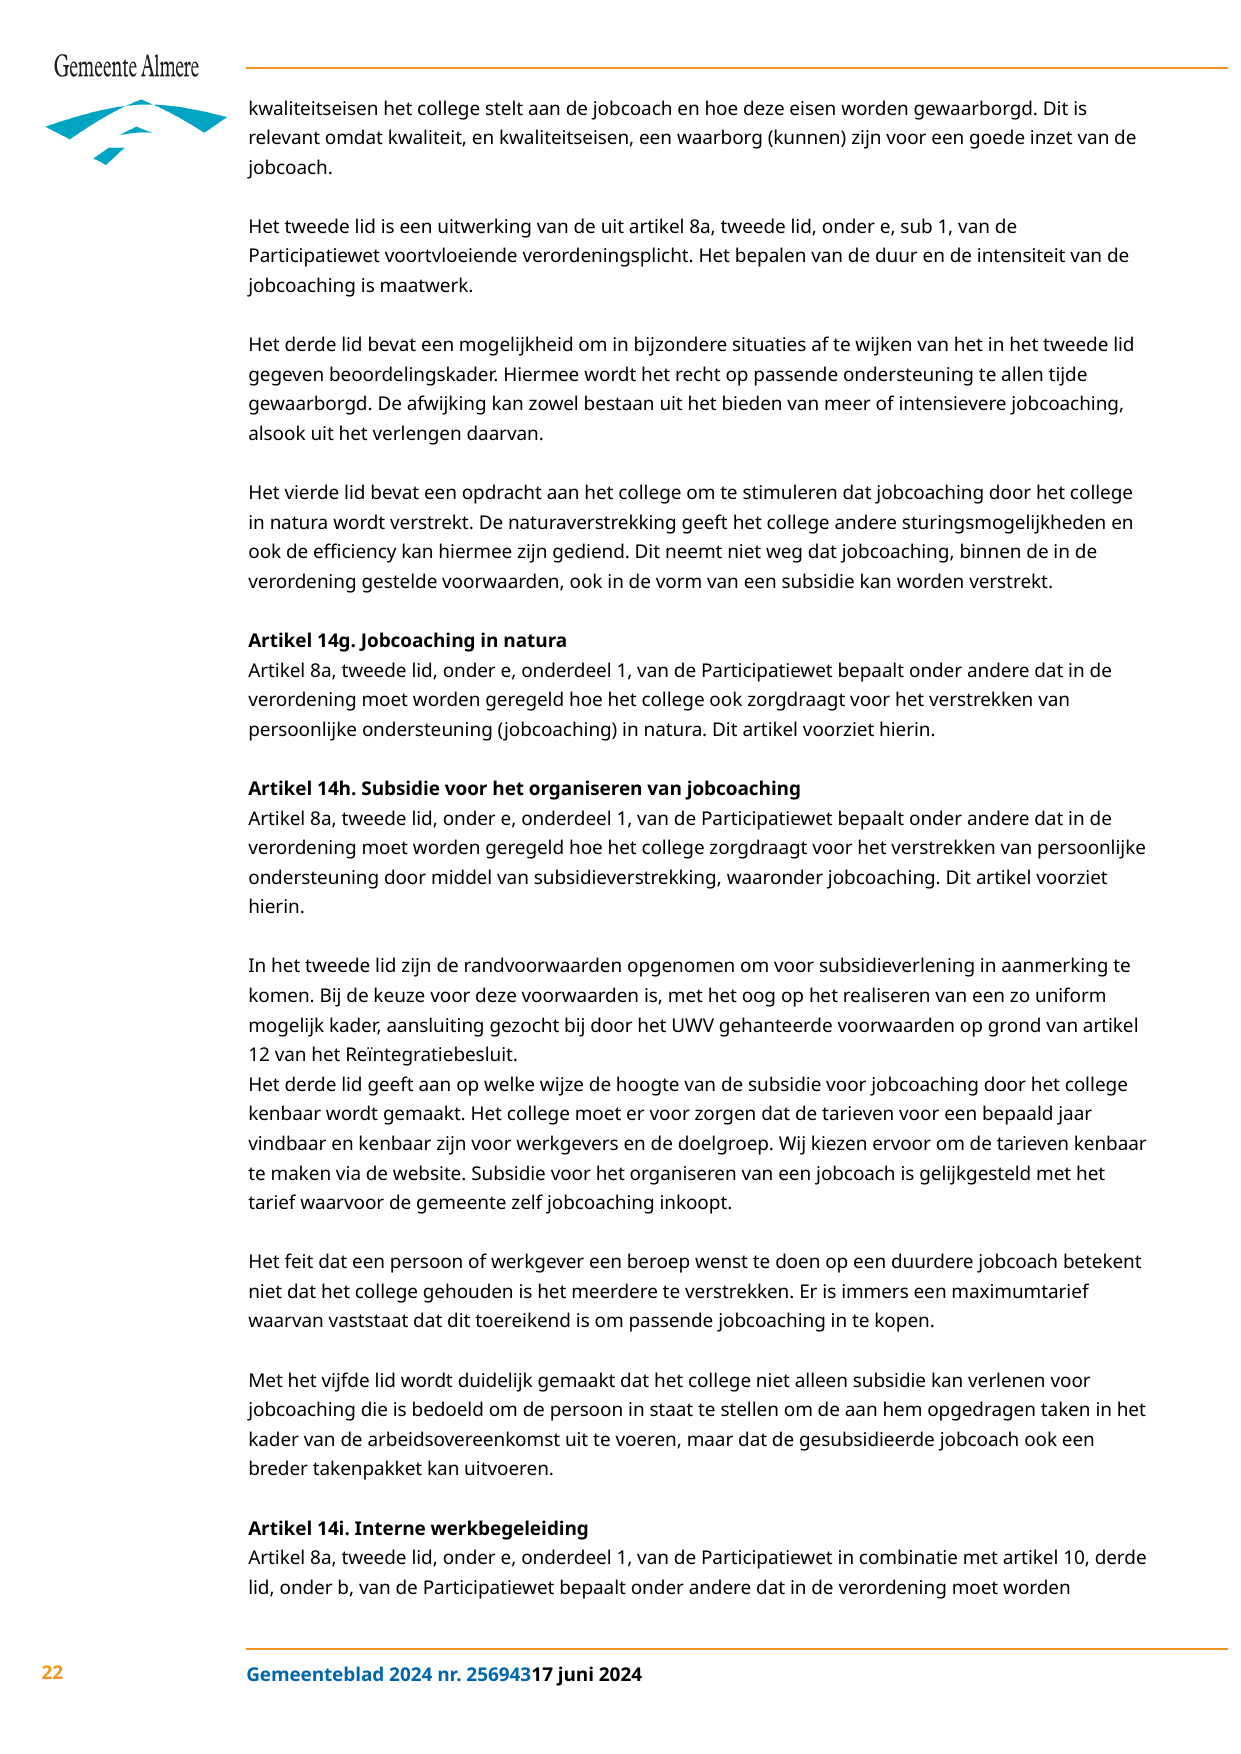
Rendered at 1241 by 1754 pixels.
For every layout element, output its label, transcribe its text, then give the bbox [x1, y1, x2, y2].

text Artikel 8a, tweede lid, onder e, onderdeel 1, van de Participatiewet bepaalt onder andere dat in de verordening moet worden geregeld hoe het college ook zorgdraagt voor het verstrekken van persoonlijke ondersteuning (jobcoaching) in natura. Dit artikel voorziet hierin. [248, 657, 1152, 742]
text Artikel 8a, tweede lid, onder e, onderdeel 1, van de Participatiewet in combinatie met artikel 10, derde lid, onder b, van de Participatiewet bepaalt onder andere dat in de verordening moet worden [248, 1544, 1152, 1600]
text Het vierde lid bevat een opdracht aan het college om te stimuleren dat jobcoaching door het college in natura wordt verstrekt. De naturaverstrekking geeft het college andere sturingsmogelijkheden en ook de efficiency kan hiermee zijn gediend. Dit neemt niet weg dat jobcoaching, binnen de in de verordening gestelde voorwaarden, ook in de vorm van een subsidie kan worden verstrekt. [248, 479, 1152, 594]
text Het tweede lid is een uitwerking van de uit artikel 8a, tweede lid, onder e, sub 1, van de Participatiewet voortvloeiende verordeningsplicht. Het bepalen van de duur en de intensiteit van de jobcoaching is maatwerk. [248, 213, 1152, 298]
text Het derde lid bevat een mogelijkheid om in bijzondere situaties af te wijken van het in het tweede lid gegeven beoordelingskader. Hiermee wordt het recht op passende ondersteuning te allen tijde gewaarborgd. De afwijking kan zowel bestaan uit het bieden van meer of intensievere jobcoaching, alsook uit het verlengen daarvan. [248, 331, 1152, 446]
text Artikel 14h. Subsidie voor het organiseren van jobcoaching [248, 775, 1152, 801]
text Het feit dat een persoon of werkgever een beroep wenst te doen op een duurdere jobcoach betekent niet dat het college gehouden is het meerdere te verstrekken. Er is immers een maximumtarief waarvan vaststaat dat dit toereikend is om passende jobcoaching in te kopen. [248, 1248, 1152, 1333]
text Artikel 8a, tweede lid, onder e, onderdeel 1, van de Participatiewet bepaalt onder andere dat in de verordening moet worden geregeld hoe het college zorgdraagt voor het verstrekken van persoonlijke ondersteuning door middel van subsidieverstrekking, waaronder jobcoaching. Dit artikel voorziet hierin. [248, 805, 1152, 919]
text kwaliteitseisen het college stelt aan de jobcoach en hoe deze eisen worden gewaarborgd. Dit is relevant omdat kwaliteit, en kwaliteitseisen, een waarborg (kunnen) zijn voor een goede inzet van de jobcoach. [248, 95, 1152, 180]
picture [41, 47, 231, 172]
text Artikel 14i. Interne werkbegeleiding [248, 1515, 1152, 1541]
text Het derde lid geeft aan op welke wijze de hoogte van de subsidie voor jobcoaching door het college kenbaar wordt gemaakt. Het college moet er voor zorgen dat de tarieven voor een bepaald jaar vindbaar en kenbaar zijn voor werkgevers en de doelgroep. Wij kiezen ervoor om de tarieven kenbaar te maken via de website. Subsidie voor het organiseren van een jobcoach is gelijkgesteld met het tarief waarvoor de gemeente zelf jobcoaching inkoopt. [248, 1071, 1152, 1215]
text In het tweede lid zijn de randvoorwaarden opgenomen om voor subsidieverlening in aanmerking te komen. Bij de keuze voor deze voorwaarden is, met het oog op het realiseren van een zo uniform mogelijk kader, aansluiting gezocht bij door het UWV gehanteerde voorwaarden op grond van artikel 12 van het Reïntegratiebesluit. [248, 953, 1152, 1067]
text Met het vijfde lid wordt duidelijk gemaakt dat het college niet alleen subsidie kan verlenen voor jobcoaching die is bedoeld om de persoon in staat te stellen om de aan hem opgedragen taken in het kader van de arbeidsovereenkomst uit te voeren, maar dat de gesubsidieerde jobcoach ook een breder takenpakket kan uitvoeren. [248, 1367, 1152, 1481]
text Artikel 14g. Jobcoaching in natura [248, 627, 1152, 653]
